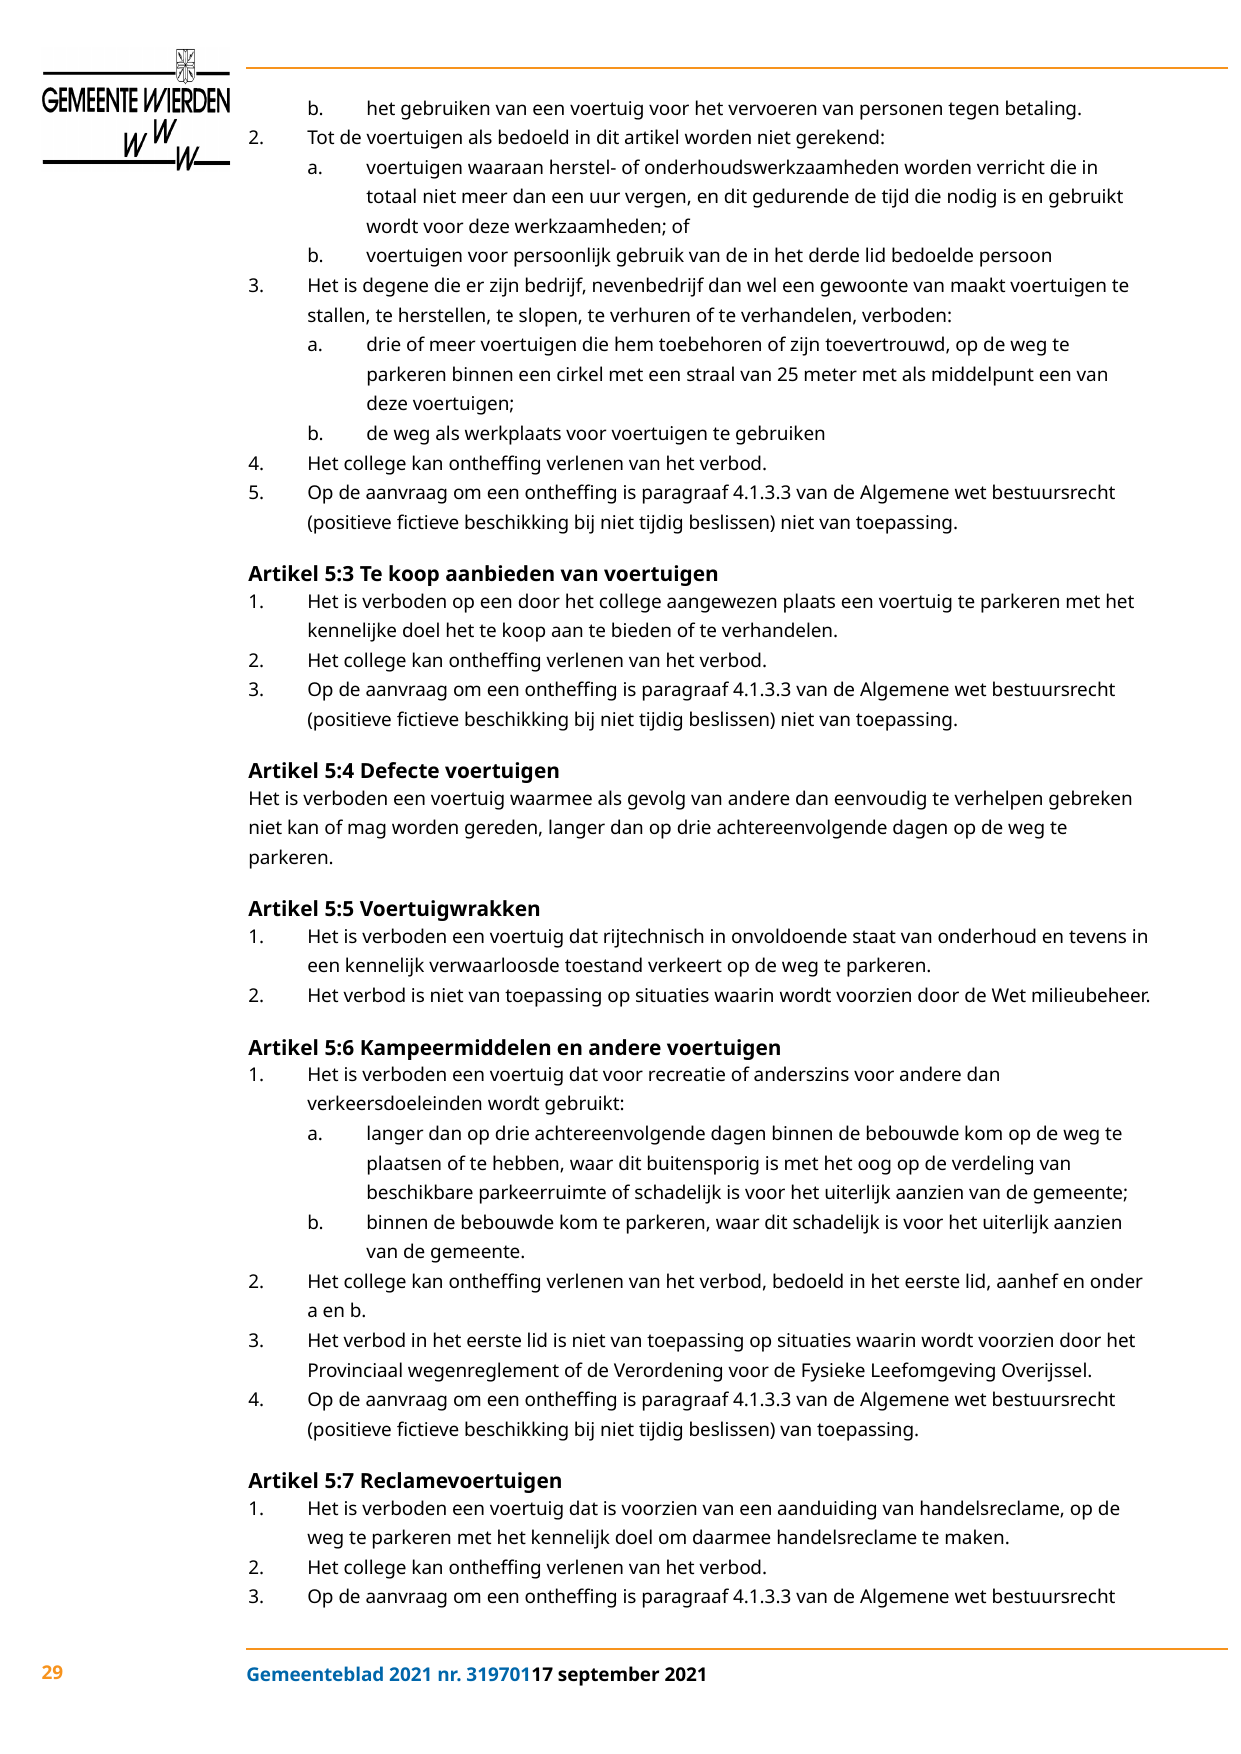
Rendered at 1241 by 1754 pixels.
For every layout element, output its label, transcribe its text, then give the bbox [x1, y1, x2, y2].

list Het college kan ontheffing verlenen van het verbod. [248, 1554, 1152, 1580]
list Op de aanvraag om een ontheffing is paragraaf 4.1.3.3 van de Algemene wet bestuursrecht [248, 1584, 1152, 1609]
list Tot de voertuigen als bedoeld in dit artikel worden niet gerekend: [248, 124, 1152, 150]
text Artikel 5:4 Defecte voertuigen [248, 757, 1152, 785]
list voertuigen waaraan herstel- of onderhoudswerkzaamheden worden verricht die in totaal niet meer dan een uur vergen, en dit gedurende de tijd die nodig is en gebruikt wordt voor deze werkzaamheden; of [307, 154, 1152, 239]
list Het is degene die er zijn bedrijf, nevenbedrijf dan wel een gewoonte van maakt voertuigen te stallen, te herstellen, te slopen, te verhuren of te verhandelen, verboden: [248, 272, 1152, 328]
list Op de aanvraag om een ontheffing is paragraaf 4.1.3.3 van de Algemene wet bestuursrecht (positieve fictieve beschikking bij niet tijdig beslissen) niet van toepassing. [248, 677, 1152, 732]
list Het is verboden op een door het college aangewezen plaats een voertuig te parkeren met het kennelijke doel het te koop aan te bieden of te verhandelen. [248, 588, 1152, 643]
list voertuigen voor persoonlijk gebruik van de in het derde lid bedoelde persoon [307, 243, 1152, 268]
list Het college kan ontheffing verlenen van het verbod, bedoeld in het eerste lid, aanhef en onder a en b. [248, 1268, 1152, 1323]
list de weg als werkplaats voor voertuigen te gebruiken [307, 420, 1152, 446]
text Artikel 5:3 Te koop aanbieden van voertuigen [248, 559, 1152, 588]
list Het verbod is niet van toepassing op situaties waarin wordt voorzien door de Wet milieubeheer. [248, 982, 1152, 1008]
list langer dan op drie achtereenvolgende dagen binnen de bebouwde kom op de weg te plaatsen of te hebben, waar dit buitensporig is met het oog op de verdeling van beschikbare parkeerruimte of schadelijk is voor het uiterlijk aanzien van de gemeente; [307, 1120, 1152, 1205]
list Op de aanvraag om een ontheffing is paragraaf 4.1.3.3 van de Algemene wet bestuursrecht (positieve fictieve beschikking bij niet tijdig beslissen) niet van toepassing. [248, 479, 1152, 535]
text Artikel 5:5 Voertuigwrakken [248, 894, 1152, 923]
list Het college kan ontheffing verlenen van het verbod. [248, 450, 1152, 476]
list Het is verboden een voertuig dat rijtechnisch in onvoldoende staat van onderhoud en tevens in een kennelijk verwaarloosde toestand verkeert op de weg te parkeren. [248, 923, 1152, 978]
list Het is verboden een voertuig dat voor recreatie of anderszins voor andere dan verkeersdoeleinden wordt gebruikt: [248, 1061, 1152, 1116]
text Artikel 5:7 Reclamevoertuigen [248, 1466, 1152, 1495]
list het gebruiken van een voertuig voor het vervoeren van personen tegen betaling. [307, 95, 1152, 121]
list Op de aanvraag om een ontheffing is paragraaf 4.1.3.3 van de Algemene wet bestuursrecht (positieve fictieve beschikking bij niet tijdig beslissen) van toepassing. [248, 1386, 1152, 1442]
list drie of meer voertuigen die hem toebehoren of zijn toevertrouwd, op de weg te parkeren binnen een cirkel met een straal van 25 meter met als middelpunt een van deze voertuigen; [307, 331, 1152, 416]
list Het verbod in het eerste lid is niet van toepassing op situaties waarin wordt voorzien door het Provinciaal wegenreglement of de Verordening voor de Fysieke Leefomgeving Overijssel. [248, 1327, 1152, 1383]
list Het college kan ontheffing verlenen van het verbod. [248, 647, 1152, 673]
list Het is verboden een voertuig dat is voorzien van een aanduiding van handelsreclame, op de weg te parkeren met het kennelijk doel om daarmee handelsreclame te maken. [248, 1495, 1152, 1550]
picture [41, 47, 231, 172]
text Het is verboden een voertuig waarmee als gevolg van andere dan eenvoudig te verhelpen gebreken niet kan of mag worden gereden, langer dan op drie achtereenvolgende dagen op de weg te parkeren. [248, 785, 1152, 870]
text Artikel 5:6 Kampeermiddelen en andere voertuigen [248, 1033, 1152, 1061]
list binnen de bebouwde kom te parkeren, waar dit schadelijk is voor het uiterlijk aanzien van de gemeente. [307, 1209, 1152, 1264]
